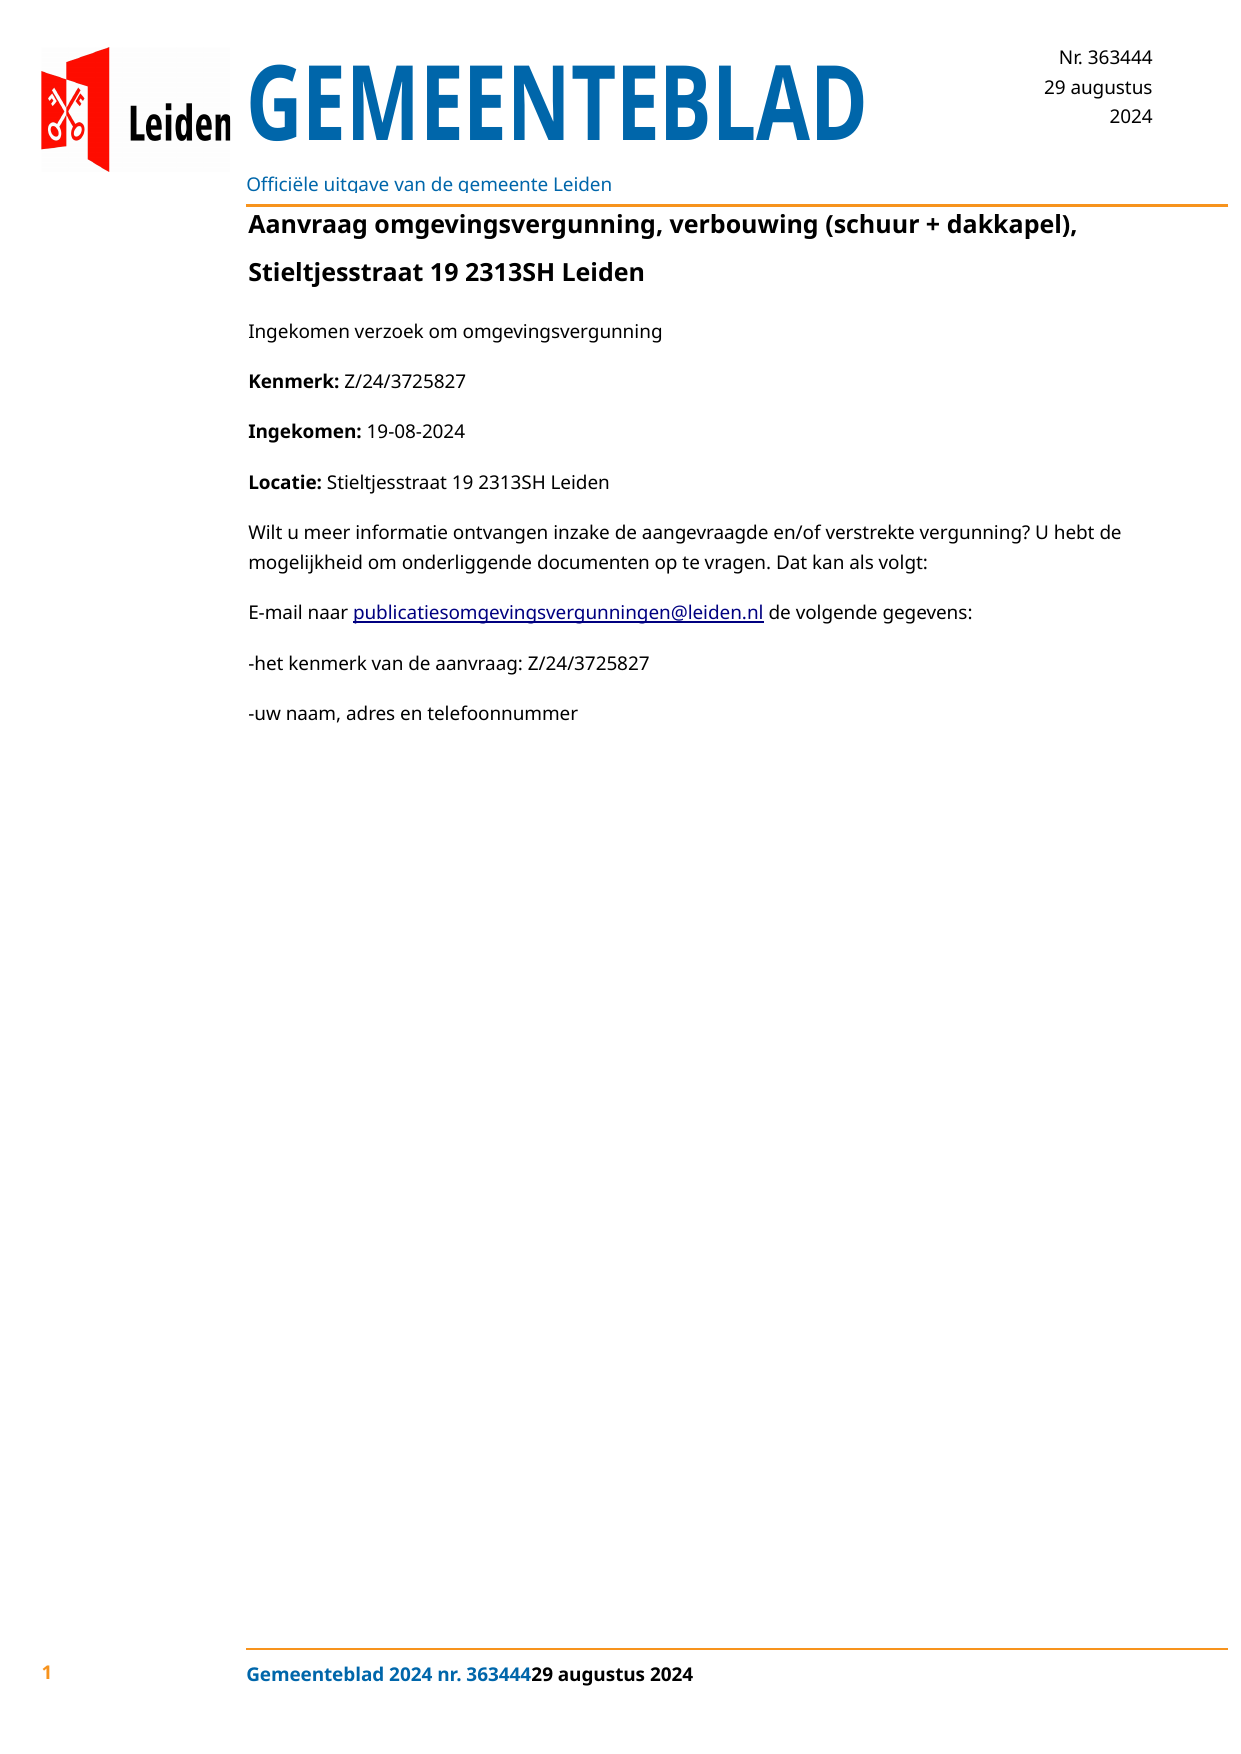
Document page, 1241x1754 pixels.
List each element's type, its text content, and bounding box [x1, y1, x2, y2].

text Ingekomen: 19-08-2024 [248, 419, 1152, 444]
picture [41, 47, 231, 172]
text Locatie: Stieltjesstraat 19 2313SH Leiden [248, 469, 1152, 495]
text Wilt u meer informatie ontvangen inzake de aangevraagde en/of verstrekte vergunning? U hebt de mogelijkheid om onderliggende documenten op te vragen. Dat kan als volgt: [248, 519, 1152, 575]
text E-mail naar publicatiesomgevingsvergunningen@leiden.nl de volgende gegevens: [248, 599, 1152, 625]
text -het kenmerk van de aanvraag: Z/24/3725827 [248, 650, 1152, 676]
text Aanvraag omgevingsvergunning, verbouwing (schuur + dakkapel), Stieltjesstraat 19 2313SH Leiden [248, 207, 1152, 288]
text Ingekomen verzoek om omgevingsvergunning [248, 318, 1152, 344]
text Kenmerk: Z/24/3725827 [248, 368, 1152, 394]
text -uw naam, adres en telefoonnummer [248, 700, 1152, 726]
